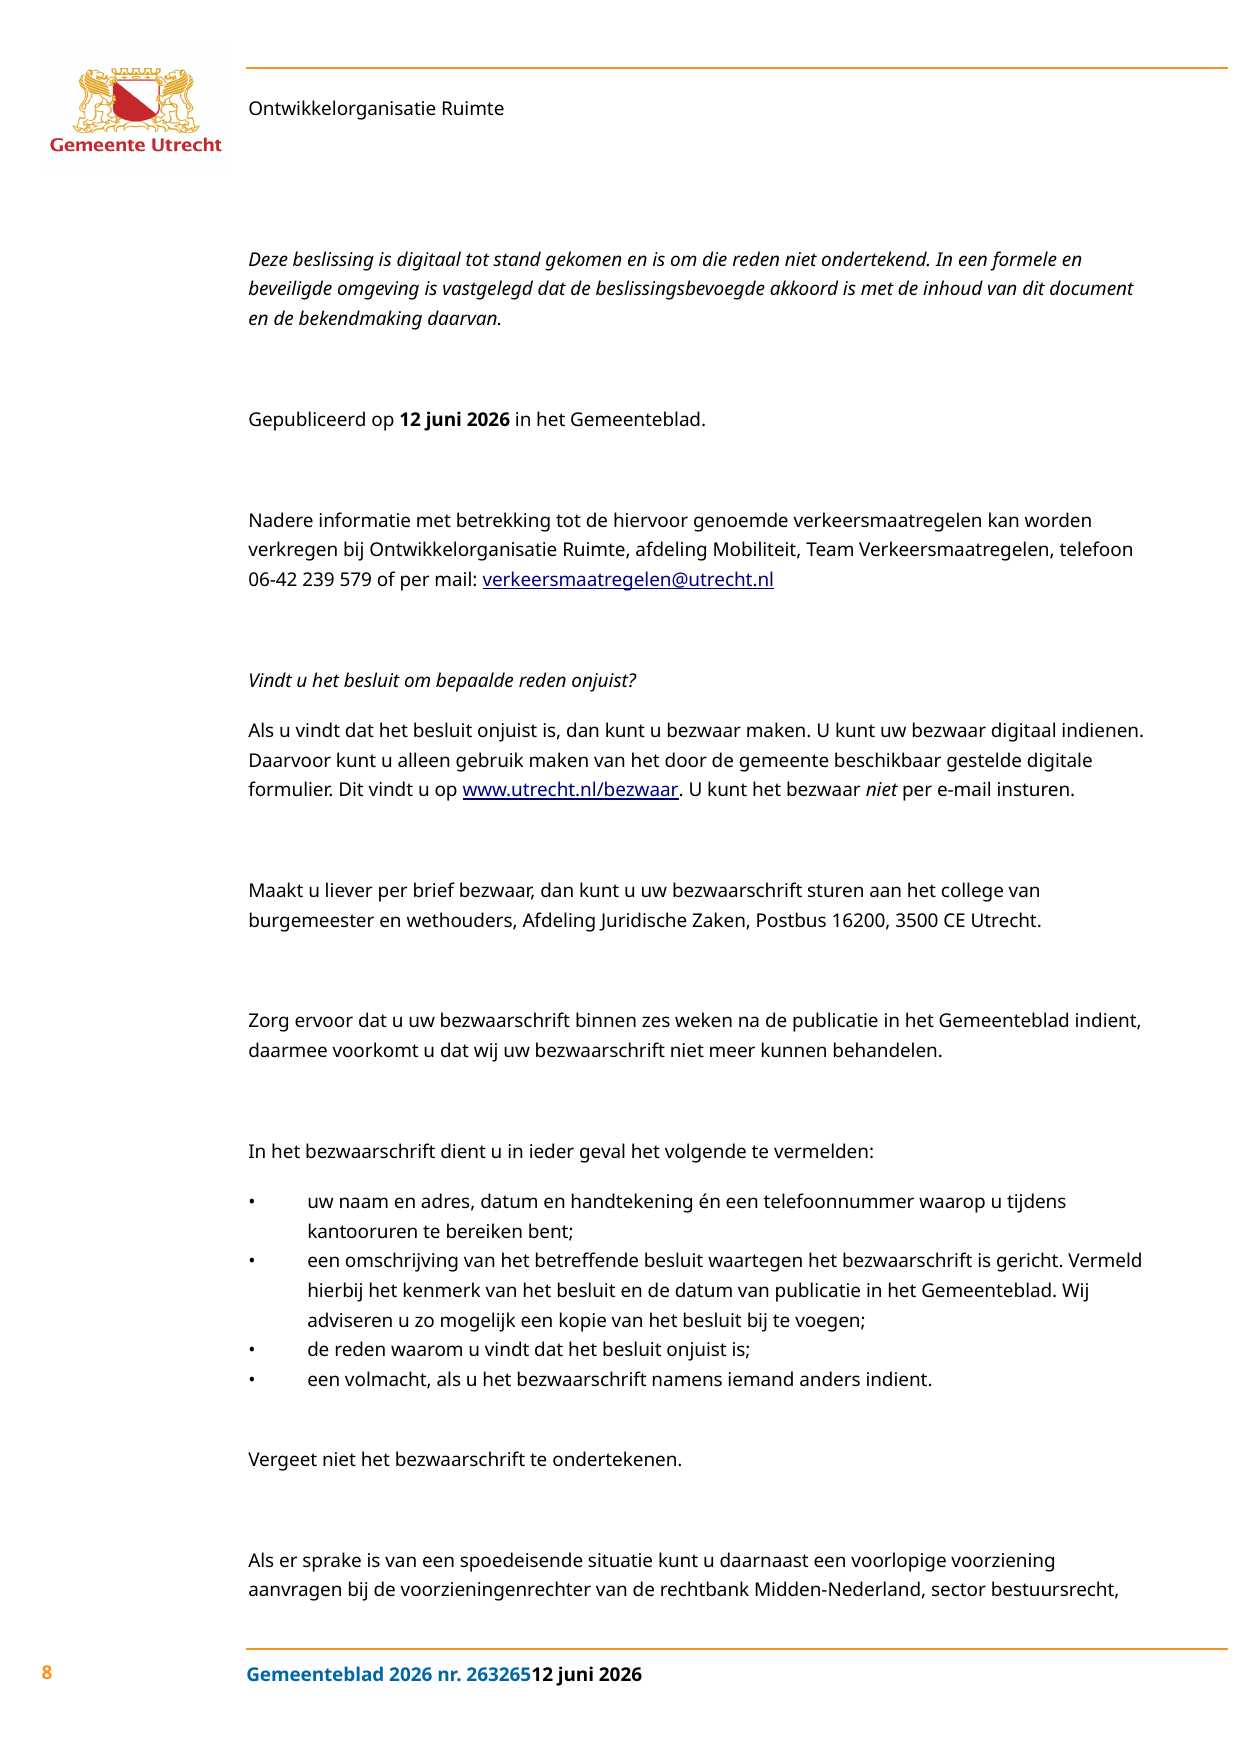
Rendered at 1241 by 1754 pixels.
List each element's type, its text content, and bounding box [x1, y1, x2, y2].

list een omschrijving van het betreffende besluit waartegen het bezwaarschrift is gericht. Vermeld hierbij het kenmerk van het besluit en de datum van publicatie in het Gemeenteblad. Wij adviseren u zo mogelijk een kopie van het besluit bij te voegen; [248, 1248, 1152, 1333]
text Gepubliceerd op 12 juni 2026 in het Gemeenteblad. [248, 406, 1152, 432]
list de reden waarom u vindt dat het besluit onjuist is; [248, 1336, 1152, 1362]
text Maakt u liever per brief bezwaar, dan kunt u uw bezwaarschrift sturen aan het college van burgemeester en wethouders, Afdeling Juridische Zaken, Postbus 16200, 3500 CE Utrecht. [248, 877, 1152, 933]
text Als er sprake is van een spoedeisende situatie kunt u daarnaast een voorlopige voorziening aanvragen bij de voorzieningenrechter van de rechtbank Midden-Nederland, sector bestuursrecht, [248, 1547, 1152, 1602]
text In het bezwaarschrift dient u in ieder geval het volgende te vermelden: [248, 1138, 1152, 1164]
text Deze beslissing is digitaal tot stand gekomen en is om die reden niet ondertekend. In een formele en beveiligde omgeving is vastgelegd dat de beslissingsbevoegde akkoord is met de inhoud van dit document en de bekendmaking daarvan. [248, 246, 1152, 331]
list uw naam en adres, datum en handtekening én een telefoonnummer waarop u tijdens kantooruren te bereiken bent; [248, 1188, 1152, 1244]
text Ontwikkelorganisatie Ruimte [248, 95, 1152, 121]
picture [41, 47, 231, 172]
text Nadere informatie met betrekking tot de hiervoor genoemde verkeersmaatregelen kan worden verkregen bij Ontwikkelorganisatie Ruimte, afdeling Mobiliteit, Team Verkeersmaatregelen, telefoon 06-42 239 579 of per mail: verkeersmaatregelen@utrecht.nl [248, 507, 1152, 592]
text Als u vindt dat het besluit onjuist is, dan kunt u bezwaar maken. U kunt uw bezwaar digitaal indienen. Daarvoor kunt u alleen gebruik maken van het door de gemeente beschikbaar gestelde digitale formulier. Dit vindt u op www.utrecht.nl/bezwaar. U kunt het bezwaar niet per e-mail insturen. [248, 717, 1152, 802]
text Vindt u het besluit om bepaalde reden onjuist? [248, 667, 1152, 693]
text Vergeet niet het bezwaarschrift te ondertekenen. [248, 1446, 1152, 1472]
list een volmacht, als u het bezwaarschrift namens iemand anders indient. [248, 1366, 1152, 1392]
text Zorg ervoor dat u uw bezwaarschrift binnen zes weken na de publicatie in het Gemeenteblad indient, daarmee voorkomt u dat wij uw bezwaarschrift niet meer kunnen behandelen. [248, 1008, 1152, 1063]
